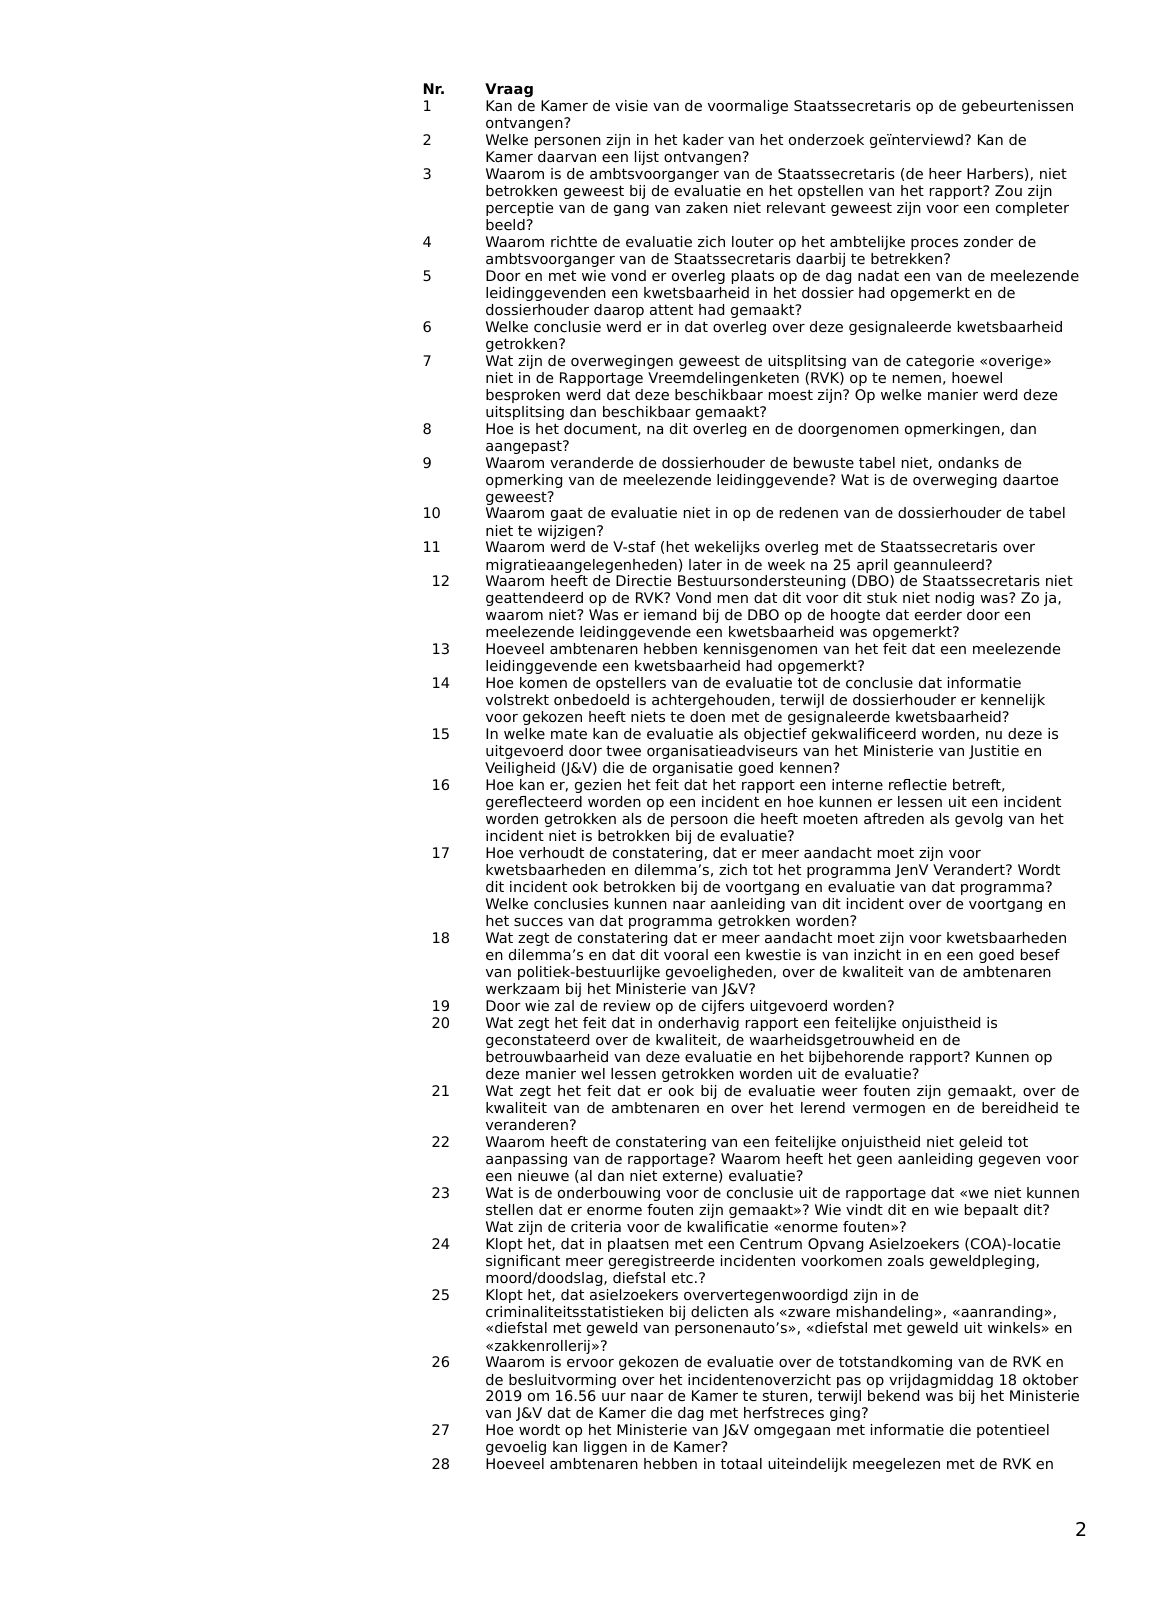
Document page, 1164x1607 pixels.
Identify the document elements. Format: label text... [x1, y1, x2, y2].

table_cell 5 [422, 268, 479, 319]
table_cell Klopt het, dat in plaatsen met een Centrum Opvang Asielzoekers (COA)-locatie significant meer geregistreerde incidenten voorkomen zoals geweldpleging, moord/doodslag, diefstal etc.? [479, 1236, 1087, 1286]
table_cell 24 [426, 1236, 479, 1286]
table_cell Door wie zal de review op de cijfers uitgevoerd worden? [479, 998, 1087, 1015]
table_cell [422, 675, 426, 726]
table_cell Waarom werd de V-staf (het wekelijks overleg met de Staatssecretaris over migratieaangelegenheden) later in de week na 25 april geannuleerd? [479, 539, 1087, 573]
table_cell Wat zegt het feit dat in onderhavig rapport een feitelijke onjuistheid is geconstateerd over de kwaliteit, de waarheidsgetrouwheid en de betrouwbaarheid van deze evaluatie en het bijbehorende rapport? Kunnen op deze manier wel lessen getrokken worden uit de evaluatie? [479, 1015, 1087, 1083]
table_cell [422, 777, 426, 845]
table_cell 7 [422, 353, 479, 421]
table_cell 18 [426, 930, 479, 998]
table_cell Waarom gaat de evaluatie niet in op de redenen van de dossierhouder de tabel niet te wijzigen? [479, 505, 1087, 539]
table_cell 21 [426, 1083, 479, 1134]
table_cell Waarom is ervoor gekozen de evaluatie over de totstandkoming van de RVK en de besluitvorming over het incidentenoverzicht pas op vrijdagmiddag 18 oktober 2019 om 16.56 uur naar de Kamer te sturen, terwijl bekend was bij het Ministerie van J&V dat de Kamer die dag met herfstreces ging? [479, 1354, 1087, 1422]
table_cell Wat zijn de overwegingen geweest de uitsplitsing van de categorie «overige» niet in de Rapportage Vreemdelingenketen (RVK) op te nemen, hoewel besproken werd dat deze beschikbaar moest zijn? Op welke manier werd deze uitsplitsing dan beschikbaar gemaakt? [479, 353, 1087, 421]
table_cell [422, 930, 426, 998]
table_cell Hoe wordt op het Ministerie van J&V omgegaan met informatie die potentieel gevoelig kan liggen in de Kamer? [479, 1422, 1087, 1456]
table_cell 13 [426, 641, 479, 675]
table_cell [422, 573, 426, 641]
table_cell 6 [422, 319, 479, 353]
table_cell [422, 1354, 426, 1422]
table_cell [422, 845, 426, 930]
table_cell Welke personen zijn in het kader van het onderzoek geïnterviewd? Kan de Kamer daarvan een lijst ontvangen? [479, 132, 1087, 166]
table_cell Kan de Kamer de visie van de voormalige Staatssecretaris op de gebeurtenissen ontvangen? [479, 98, 1087, 132]
table_cell Waarom is de ambtsvoorganger van de Staatssecretaris (de heer Harbers), niet betrokken geweest bij de evaluatie en het opstellen van het rapport? Zou zijn perceptie van de gang van zaken niet relevant geweest zijn voor een completer beeld? [479, 166, 1087, 234]
table_cell Hoe komen de opstellers van de evaluatie tot de conclusie dat informatie volstrekt onbedoeld is achtergehouden, terwijl de dossierhouder er kennelijk voor gekozen heeft niets te doen met de gesignaleerde kwetsbaarheid? [479, 675, 1087, 726]
table_cell Waarom richtte de evaluatie zich louter op het ambtelijke proces zonder de ambtsvoorganger van de Staatssecretaris daarbij te betrekken? [479, 234, 1087, 268]
table_cell 28 [426, 1456, 479, 1473]
table_cell 12 [426, 573, 479, 641]
table_cell [422, 1083, 426, 1134]
table_cell Hoeveel ambtenaren hebben kennisgenomen van het feit dat een meelezende leidinggevende een kwetsbaarheid had opgemerkt? [479, 641, 1087, 675]
table_cell 11 [422, 539, 479, 573]
table_cell Wat is de onderbouwing voor de conclusie uit de rapportage dat «we niet kunnen stellen dat er enorme fouten zijn gemaakt»? Wie vindt dit en wie bepaalt dit? Wat zijn de criteria voor de kwalificatie «enorme fouten»? [479, 1185, 1087, 1236]
table_cell 9 [422, 455, 479, 505]
table_cell Waarom heeft de Directie Bestuursondersteuning (DBO) de Staatssecretaris niet geattendeerd op de RVK? Vond men dat dit voor dit stuk niet nodig was? Zo ja, waarom niet? Was er iemand bij de DBO op de hoogte dat eerder door een meelezende leidinggevende een kwetsbaarheid was opgemerkt? [479, 573, 1087, 641]
table_cell [422, 1236, 426, 1286]
table_cell 22 [426, 1134, 479, 1184]
table_cell 2 [422, 132, 479, 166]
table_cell 23 [426, 1185, 479, 1236]
table_cell [422, 1422, 426, 1456]
table_cell Hoe is het document, na dit overleg en de doorgenomen opmerkingen, dan aangepast? [479, 421, 1087, 454]
table_cell Welke conclusie werd er in dat overleg over deze gesignaleerde kwetsbaarheid getrokken? [479, 319, 1087, 353]
table_header Nr. [422, 81, 479, 98]
table_cell [422, 726, 426, 777]
table_cell 4 [422, 234, 479, 268]
table_cell 16 [426, 777, 479, 845]
table_cell [422, 1134, 426, 1184]
table_cell 27 [426, 1422, 479, 1456]
table_cell 15 [426, 726, 479, 777]
table_cell Wat zegt de constatering dat er meer aandacht moet zijn voor kwetsbaarheden en dilemma’s en dat dit vooral een kwestie is van inzicht in en een goed besef van politiek-bestuurlijke gevoeligheden, over de kwaliteit van de ambtenaren werkzaam bij het Ministerie van J&V? [479, 930, 1087, 998]
table_cell [422, 998, 426, 1015]
table_cell [422, 1015, 426, 1083]
table_cell Door en met wie vond er overleg plaats op de dag nadat een van de meelezende leidinggevenden een kwetsbaarheid in het dossier had opgemerkt en de dossierhouder daarop attent had gemaakt? [479, 268, 1087, 319]
table_cell 19 [426, 998, 479, 1015]
table_cell 8 [422, 421, 479, 454]
table_cell In welke mate kan de evaluatie als objectief gekwalificeerd worden, nu deze is uitgevoerd door twee organisatieadviseurs van het Ministerie van Justitie en Veiligheid (J&V) die de organisatie goed kennen? [479, 726, 1087, 777]
table_cell 3 [422, 166, 479, 234]
table_cell Hoeveel ambtenaren hebben in totaal uiteindelijk meegelezen met de RVK en [479, 1456, 1087, 1473]
table_cell [422, 1185, 426, 1236]
table_cell [422, 1456, 426, 1473]
table_cell Hoe kan er, gezien het feit dat het rapport een interne reflectie betreft, gereflecteerd worden op een incident en hoe kunnen er lessen uit een incident worden getrokken als de persoon die heeft moeten aftreden als gevolg van het incident niet is betrokken bij de evaluatie? [479, 777, 1087, 845]
table_cell [422, 641, 426, 675]
table_cell Hoe verhoudt de constatering, dat er meer aandacht moet zijn voor kwetsbaarheden en dilemma’s, zich tot het programma JenV Verandert? Wordt dit incident ook betrokken bij de voortgang en evaluatie van dat programma? Welke conclusies kunnen naar aanleiding van dit incident over de voortgang en het succes van dat programma getrokken worden? [479, 845, 1087, 930]
table_cell 25 [426, 1286, 479, 1354]
table_cell 20 [426, 1015, 479, 1083]
table_cell 1 [422, 98, 479, 132]
table_cell Wat zegt het feit dat er ook bij de evaluatie weer fouten zijn gemaakt, over de kwaliteit van de ambtenaren en over het lerend vermogen en de bereidheid te veranderen? [479, 1083, 1087, 1134]
table_cell Klopt het, dat asielzoekers oververtegenwoordigd zijn in de criminaliteitsstatistieken bij delicten als «zware mishandeling», «aanranding», «diefstal met geweld van personenauto’s», «diefstal met geweld uit winkels» en «zakkenrollerij»? [479, 1286, 1087, 1354]
table_cell 26 [426, 1354, 479, 1422]
table_cell 17 [426, 845, 479, 930]
table_cell Waarom heeft de constatering van een feitelijke onjuistheid niet geleid tot aanpassing van de rapportage? Waarom heeft het geen aanleiding gegeven voor een nieuwe (al dan niet externe) evaluatie? [479, 1134, 1087, 1184]
table_header Vraag [479, 81, 1087, 98]
table_cell 14 [426, 675, 479, 726]
table_cell 10 [422, 505, 479, 539]
table_cell [422, 1286, 426, 1354]
table_cell Waarom veranderde de dossierhouder de bewuste tabel niet, ondanks de opmerking van de meelezende leidinggevende? Wat is de overweging daartoe geweest? [479, 455, 1087, 505]
